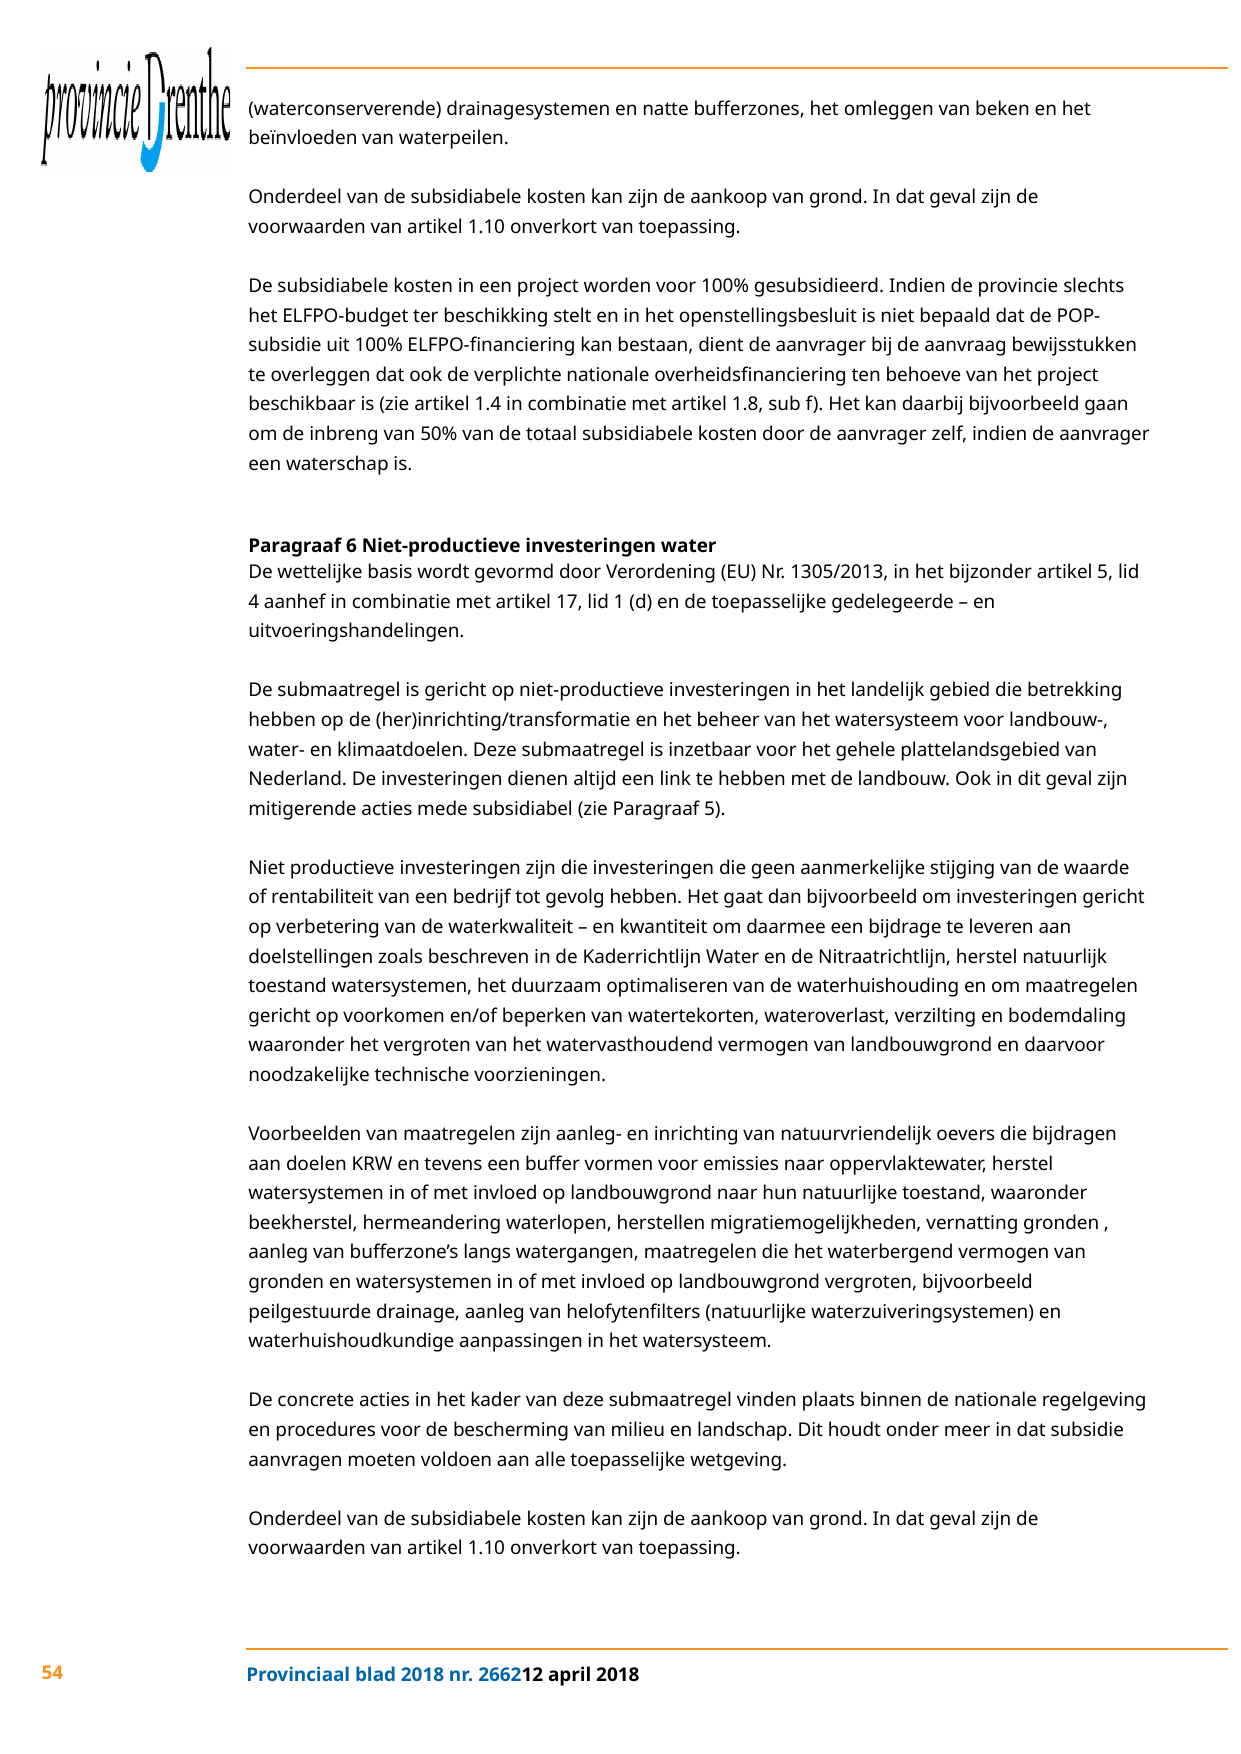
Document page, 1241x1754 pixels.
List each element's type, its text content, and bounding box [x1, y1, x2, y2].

text De wettelijke basis wordt gevormd door Verordening (EU) Nr. 1305/2013, in het bijzonder artikel 5, lid 4 aanhef in combinatie met artikel 17, lid 1 (d) en de toepasselijke gedelegeerde – en uitvoeringshandelingen. [248, 558, 1152, 643]
text Voorbeelden van maatregelen zijn aanleg- en inrichting van natuurvriendelijk oevers die bijdragen aan doelen KRW en tevens een buffer vormen voor emissies naar oppervlaktewater, herstel watersystemen in of met invloed op landbouwgrond naar hun natuurlijke toestand, waaronder beekherstel, hermeandering waterlopen, herstellen migratiemogelijkheden, vernatting gronden , aanleg van bufferzone’s langs watergangen, maatregelen die het waterbergend vermogen van gronden en watersystemen in of met invloed op landbouwgrond vergroten, bijvoorbeeld peilgestuurde drainage, aanleg van helofytenfilters (natuurlijke waterzuiveringsystemen) en waterhuishoudkundige aanpassingen in het watersysteem. [248, 1120, 1152, 1353]
text Niet productieve investeringen zijn die investeringen die geen aanmerkelijke stijging van de waarde of rentabiliteit van een bedrijf tot gevolg hebben. Het gaat dan bijvoorbeeld om investeringen gericht op verbetering van de waterkwaliteit – en kwantiteit om daarmee een bijdrage te leveren aan doelstellingen zoals beschreven in de Kaderrichtlijn Water en de Nitraatrichtlijn, herstel natuurlijk toestand watersystemen, het duurzaam optimaliseren van de waterhuishouding en om maatregelen gericht op voorkomen en/of beperken van watertekorten, wateroverlast, verzilting en bodemdaling waaronder het vergroten van het watervasthoudend vermogen van landbouwgrond en daarvoor noodzakelijke technische voorzieningen. [248, 854, 1152, 1087]
text Onderdeel van de subsidiabele kosten kan zijn de aankoop van grond. In dat geval zijn de voorwaarden van artikel 1.10 onverkort van toepassing. [248, 183, 1152, 239]
picture [41, 47, 231, 172]
text Onderdeel van de subsidiabele kosten kan zijn de aankoop van grond. In dat geval zijn de voorwaarden van artikel 1.10 onverkort van toepassing. [248, 1505, 1152, 1560]
text De concrete acties in het kader van deze submaatregel vinden plaats binnen de nationale regelgeving en procedures voor de bescherming van milieu en landschap. Dit houdt onder meer in dat subsidie aanvragen moeten voldoen aan alle toepasselijke wetgeving. [248, 1387, 1152, 1471]
text De submaatregel is gericht op niet-productieve investeringen in het landelijk gebied die betrekking hebben op de (her)inrichting/transformatie en het beheer van het watersysteem voor landbouw-, water- en klimaatdoelen. Deze submaatregel is inzetbaar voor het gehele plattelandsgebied van Nederland. De investeringen dienen altijd een link te hebben met de landbouw. Ook in dit geval zijn mitigerende acties mede subsidiabel (zie Paragraaf 5). [248, 677, 1152, 821]
text (waterconserverende) drainagesystemen en natte bufferzones, het omleggen van beken en het beïnvloeden van waterpeilen. [248, 95, 1152, 150]
text Paragraaf 6 Niet-productieve investeringen water [248, 530, 1152, 558]
text De subsidiabele kosten in een project worden voor 100% gesubsidieerd. Indien de provincie slechts het ELFPO-budget ter beschikking stelt en in het openstellingsbesluit is niet bepaald dat de POP-subsidie uit 100% ELFPO-financiering kan bestaan, dient de aanvrager bij de aanvraag bewijsstukken te overleggen dat ook de verplichte nationale overheidsfinanciering ten behoeve van het project beschikbaar is (zie artikel 1.4 in combinatie met artikel 1.8, sub f). Het kan daarbij bijvoorbeeld gaan om de inbreng van 50% van de totaal subsidiabele kosten door de aanvrager zelf, indien de aanvrager een waterschap is. [248, 272, 1152, 476]
